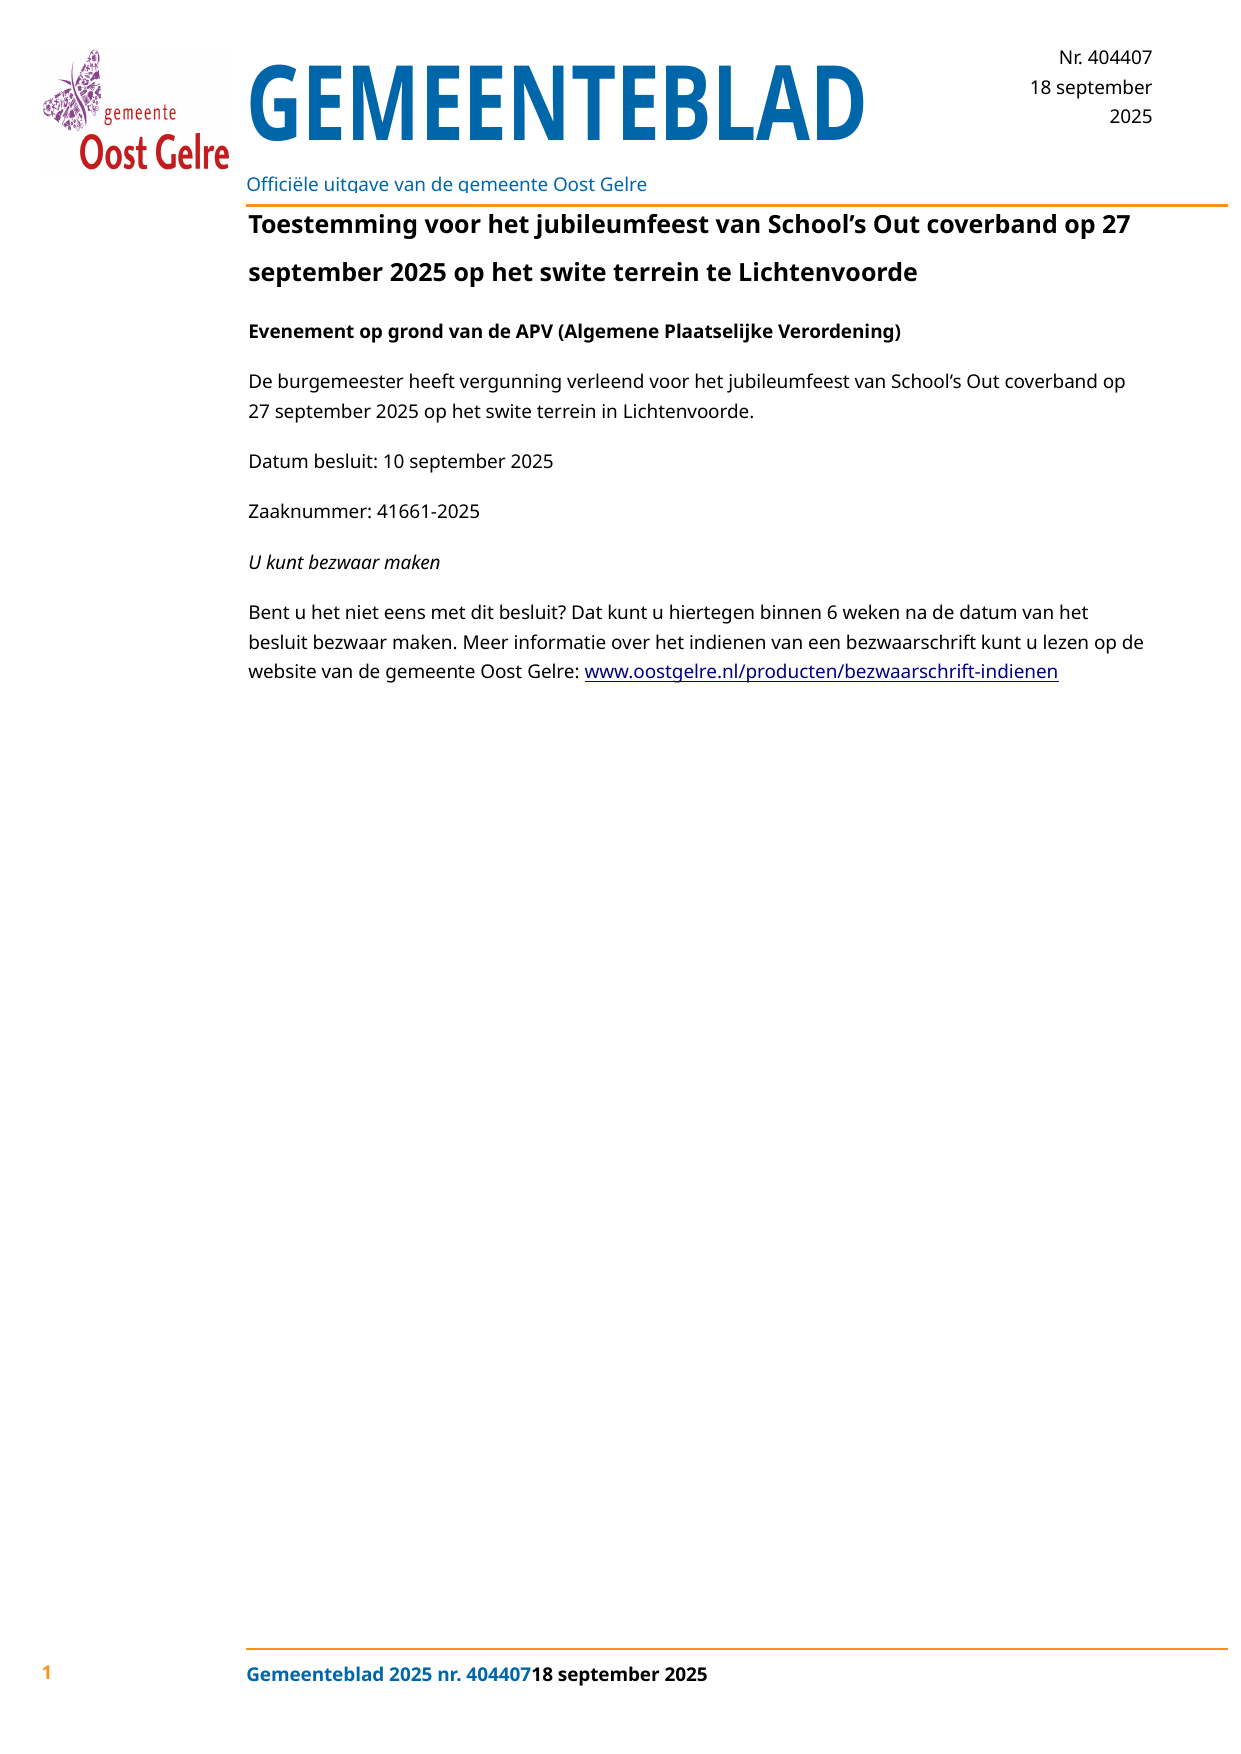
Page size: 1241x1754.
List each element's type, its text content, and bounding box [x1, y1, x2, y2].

text Evenement op grond van de APV (Algemene Plaatselijke Verordening) [248, 318, 1152, 344]
text De burgemeester heeft vergunning verleend voor het jubileumfeest van School’s Out coverband op 27 september 2025 op het swite terrein in Lichtenvoorde. [248, 368, 1152, 424]
picture [41, 47, 231, 172]
text Zaaknummer: 41661-2025 [248, 499, 1152, 524]
text U kunt bezwaar maken [248, 549, 1152, 575]
text Bent u het niet eens met dit besluit? Dat kunt u hiertegen binnen 6 weken na de datum van het besluit bezwaar maken. Meer informatie over het indienen van een bezwaarschrift kunt u lezen op de website van de gemeente Oost Gelre: www.oostgelre.nl/producten/bezwaarschrift-indienen [248, 599, 1152, 684]
text Toestemming voor het jubileumfeest van School’s Out coverband op 27 september 2025 op het swite terrein te Lichtenvoorde [248, 207, 1152, 288]
text Datum besluit: 10 september 2025 [248, 448, 1152, 474]
